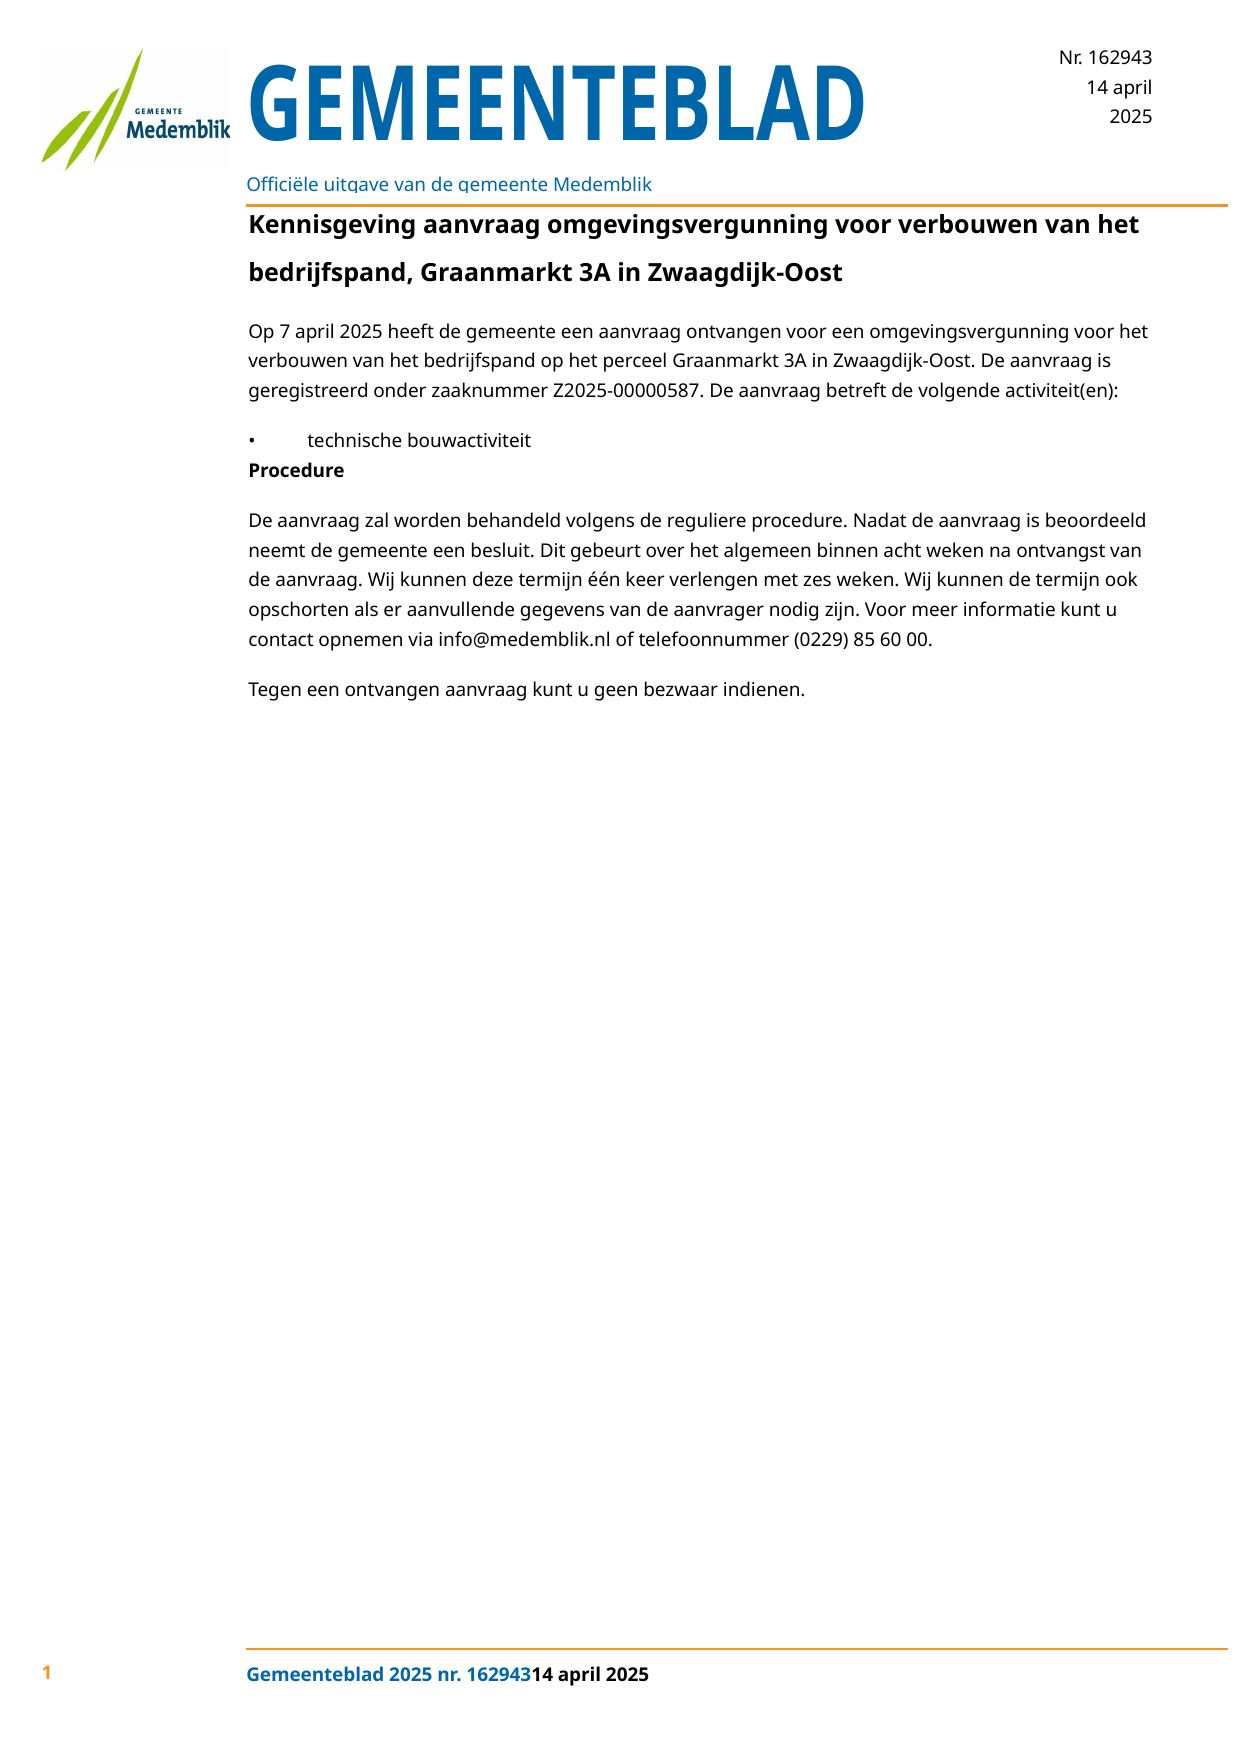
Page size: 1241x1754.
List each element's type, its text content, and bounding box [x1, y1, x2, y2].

text Procedure [248, 457, 1152, 483]
text De aanvraag zal worden behandeld volgens de reguliere procedure. Nadat de aanvraag is beoordeeld neemt de gemeente een besluit. Dit gebeurt over het algemeen binnen acht weken na ontvangst van de aanvraag. Wij kunnen deze termijn één keer verlengen met zes weken. Wij kunnen de termijn ook opschorten als er aanvullende gegevens van de aanvrager nodig zijn. Voor meer informatie kunt u contact opnemen via info@medemblik.nl of telefoonnummer (0229) 85 60 00. [248, 507, 1152, 652]
list technische bouwactiviteit [248, 427, 1152, 453]
text Tegen een ontvangen aanvraag kunt u geen bezwaar indienen. [248, 676, 1152, 702]
text Kennisgeving aanvraag omgevingsvergunning voor verbouwen van het bedrijfspand, Graanmarkt 3A in Zwaagdijk-Oost [248, 207, 1152, 288]
text Op 7 april 2025 heeft de gemeente een aanvraag ontvangen voor een omgevingsvergunning voor het verbouwen van het bedrijfspand op het perceel Graanmarkt 3A in Zwaagdijk-Oost. De aanvraag is geregistreerd onder zaaknummer Z2025-00000587. De aanvraag betreft de volgende activiteit(en): [248, 318, 1152, 403]
picture [41, 47, 231, 172]
